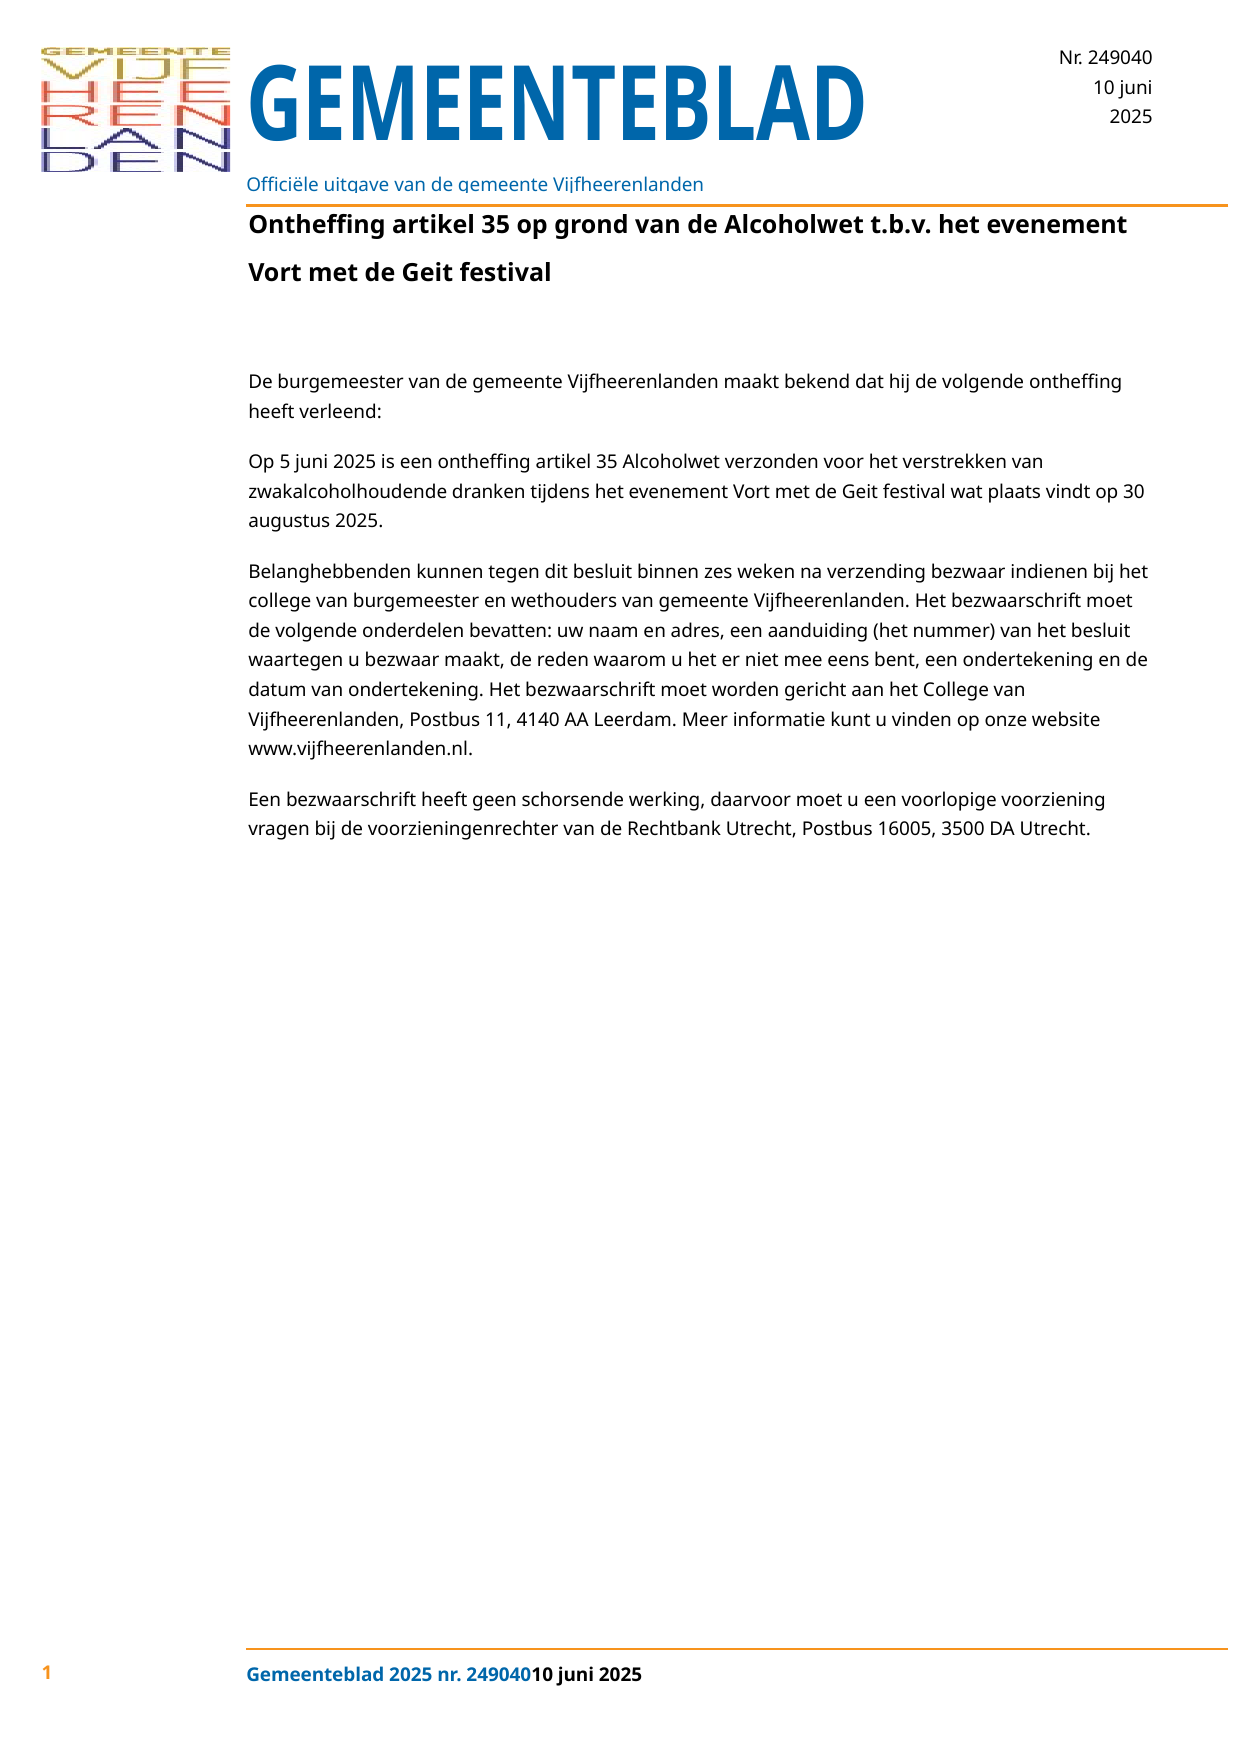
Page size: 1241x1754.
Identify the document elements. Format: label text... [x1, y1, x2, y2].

text De burgemeester van de gemeente Vijfheerenlanden maakt bekend dat hij de volgende ontheffing heeft verleend: [248, 368, 1152, 424]
text Belanghebbenden kunnen tegen dit besluit binnen zes weken na verzending bezwaar indienen bij het college van burgemeester en wethouders van gemeente Vijfheerenlanden. Het bezwaarschrift moet de volgende onderdelen bevatten: uw naam en adres, een aanduiding (het nummer) van het besluit waartegen u bezwaar maakt, de reden waarom u het er niet mee eens bent, een ondertekening en de datum van ondertekening. Het bezwaarschrift moet worden gericht aan het College van Vijfheerenlanden, Postbus 11, 4140 AA Leerdam. Meer informatie kunt u vinden op onze website www.vijfheerenlanden.nl. [248, 558, 1152, 761]
text Op 5 juni 2025 is een ontheffing artikel 35 Alcoholwet verzonden voor het verstrekken van zwakalcoholhoudende dranken tijdens het evenement Vort met de Geit festival wat plaats vindt op 30 augustus 2025. [248, 448, 1152, 533]
text Ontheffing artikel 35 op grond van de Alcoholwet t.b.v. het evenement Vort met de Geit festival [248, 207, 1152, 288]
text Een bezwaarschrift heeft geen schorsende werking, daarvoor moet u een voorlopige voorziening vragen bij de voorzieningenrechter van de Rechtbank Utrecht, Postbus 16005, 3500 DA Utrecht. [248, 786, 1152, 841]
picture [41, 47, 231, 172]
